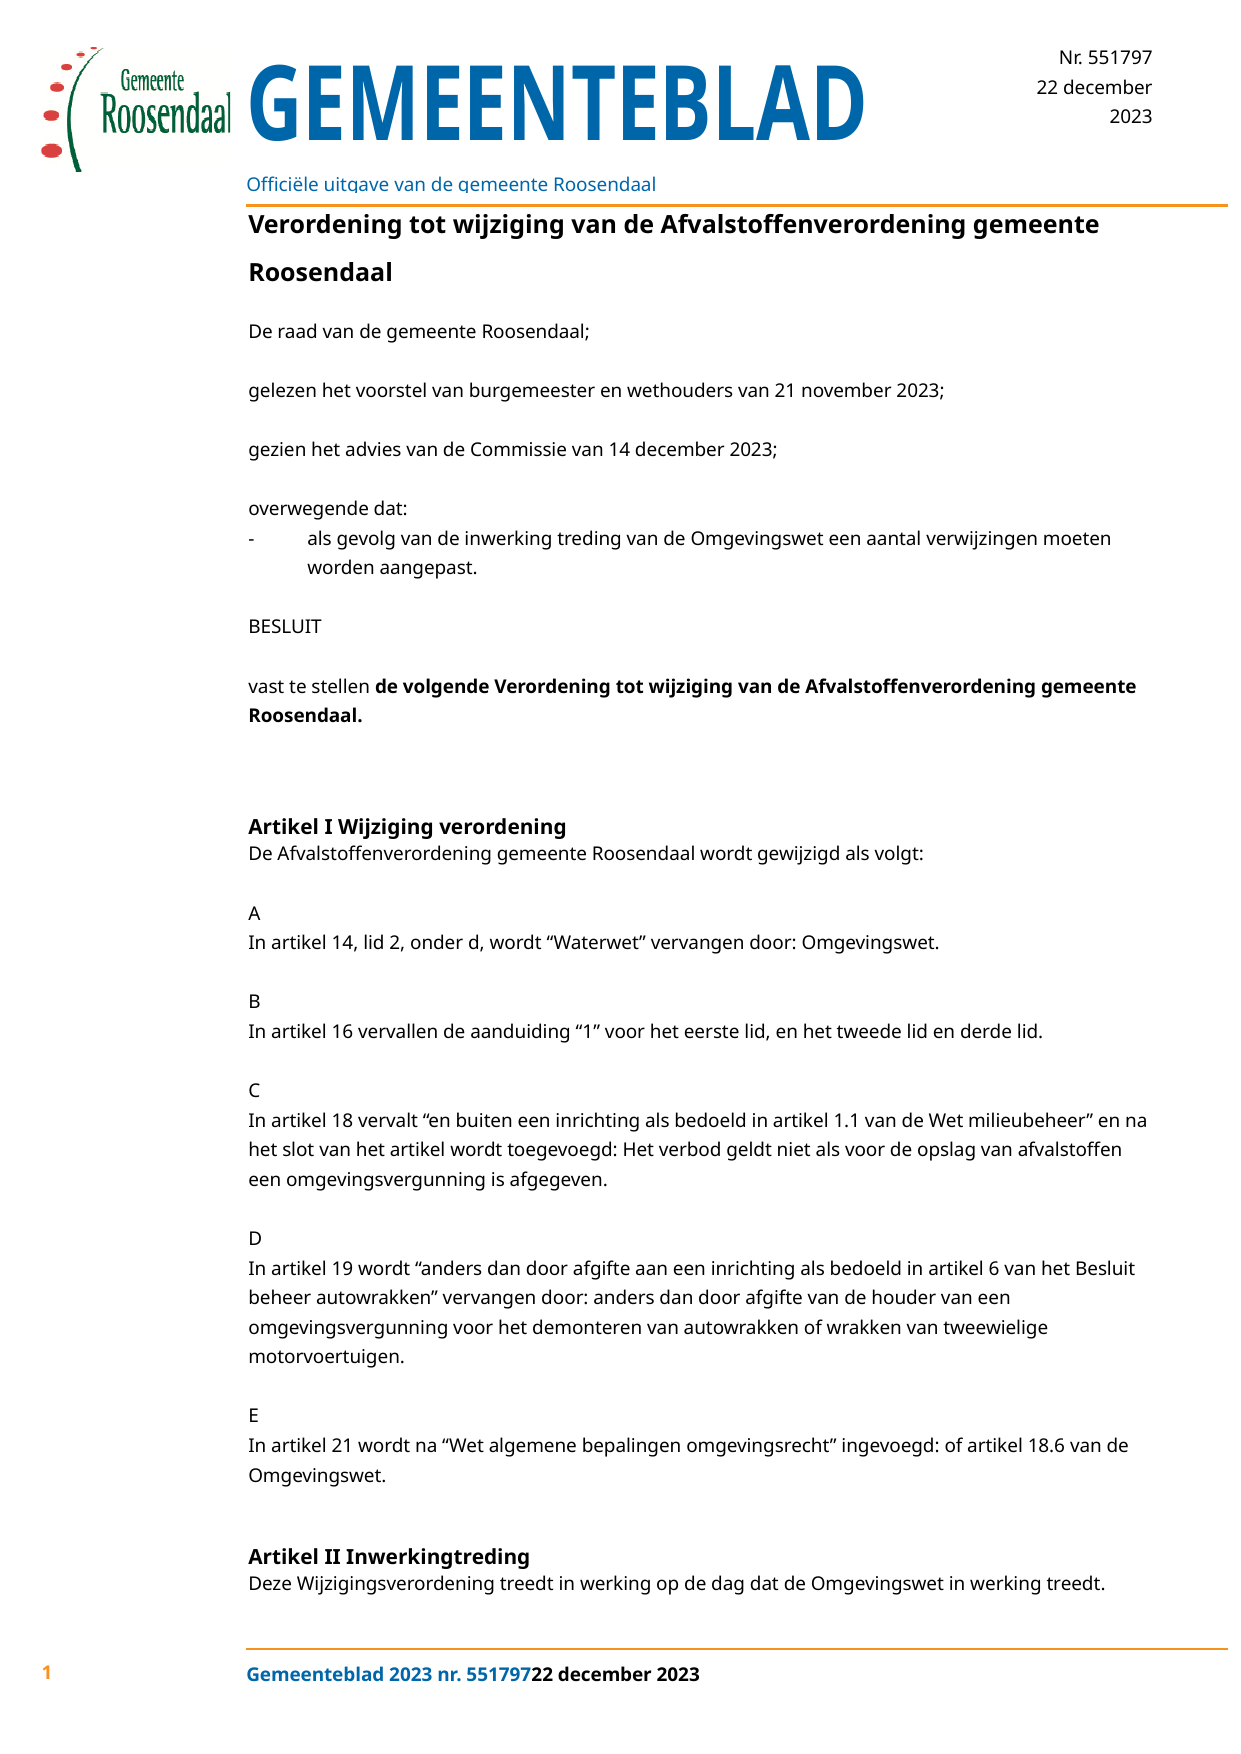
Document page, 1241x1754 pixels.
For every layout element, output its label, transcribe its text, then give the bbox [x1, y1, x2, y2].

text Artikel I Wijziging verordening [248, 812, 1152, 841]
text In artikel 16 vervallen de aanduiding “1” voor het eerste lid, en het tweede lid en derde lid. [248, 1018, 1152, 1044]
text Verordening tot wijziging van de Afvalstoffenverordening gemeente Roosendaal [248, 207, 1152, 288]
text C [248, 1077, 1152, 1103]
text gelezen het voorstel van burgemeester en wethouders van 21 november 2023; [248, 377, 1152, 403]
text gezien het advies van de Commissie van 14 december 2023; [248, 436, 1152, 462]
text E [248, 1403, 1152, 1428]
text Artikel II Inwerkingtreding [248, 1542, 1152, 1570]
text B [248, 988, 1152, 1014]
text overwegende dat: [248, 495, 1152, 521]
text A [248, 900, 1152, 925]
text vast te stellen de volgende Verordening tot wijziging van de Afvalstoffenverordening gemeente Roosendaal. [248, 673, 1152, 728]
picture [41, 47, 231, 172]
text In artikel 18 vervalt “en buiten een inrichting als bedoeld in artikel 1.1 van de Wet milieubeheer” en na het slot van het artikel wordt toegevoegd: Het verbod geldt niet als voor de opslag van afvalstoffen een omgevingsvergunning is afgegeven. [248, 1107, 1152, 1192]
text BESLUIT [248, 614, 1152, 639]
text De Afvalstoffenverordening gemeente Roosendaal wordt gewijzigd als volgt: [248, 841, 1152, 866]
text In artikel 19 wordt “anders dan door afgifte aan een inrichting als bedoeld in artikel 6 van het Besluit beheer autowrakken” vervangen door: anders dan door afgifte van de houder van een omgevingsvergunning voor het demonteren van autowrakken of wrakken van tweewielige motorvoertuigen. [248, 1255, 1152, 1369]
text D [248, 1225, 1152, 1251]
text In artikel 14, lid 2, onder d, wordt “Waterwet” vervangen door: Omgevingswet. [248, 929, 1152, 955]
text Deze Wijzigingsverordening treedt in werking op de dag dat de Omgevingswet in werking treedt. [248, 1570, 1152, 1596]
text In artikel 21 wordt na “Wet algemene bepalingen omgevingsrecht” ingevoegd: of artikel 18.6 van de Omgevingswet. [248, 1432, 1152, 1487]
list als gevolg van de inwerking treding van de Omgevingswet een aantal verwijzingen moeten worden aangepast. [248, 525, 1152, 580]
text De raad van de gemeente Roosendaal; [248, 318, 1152, 344]
